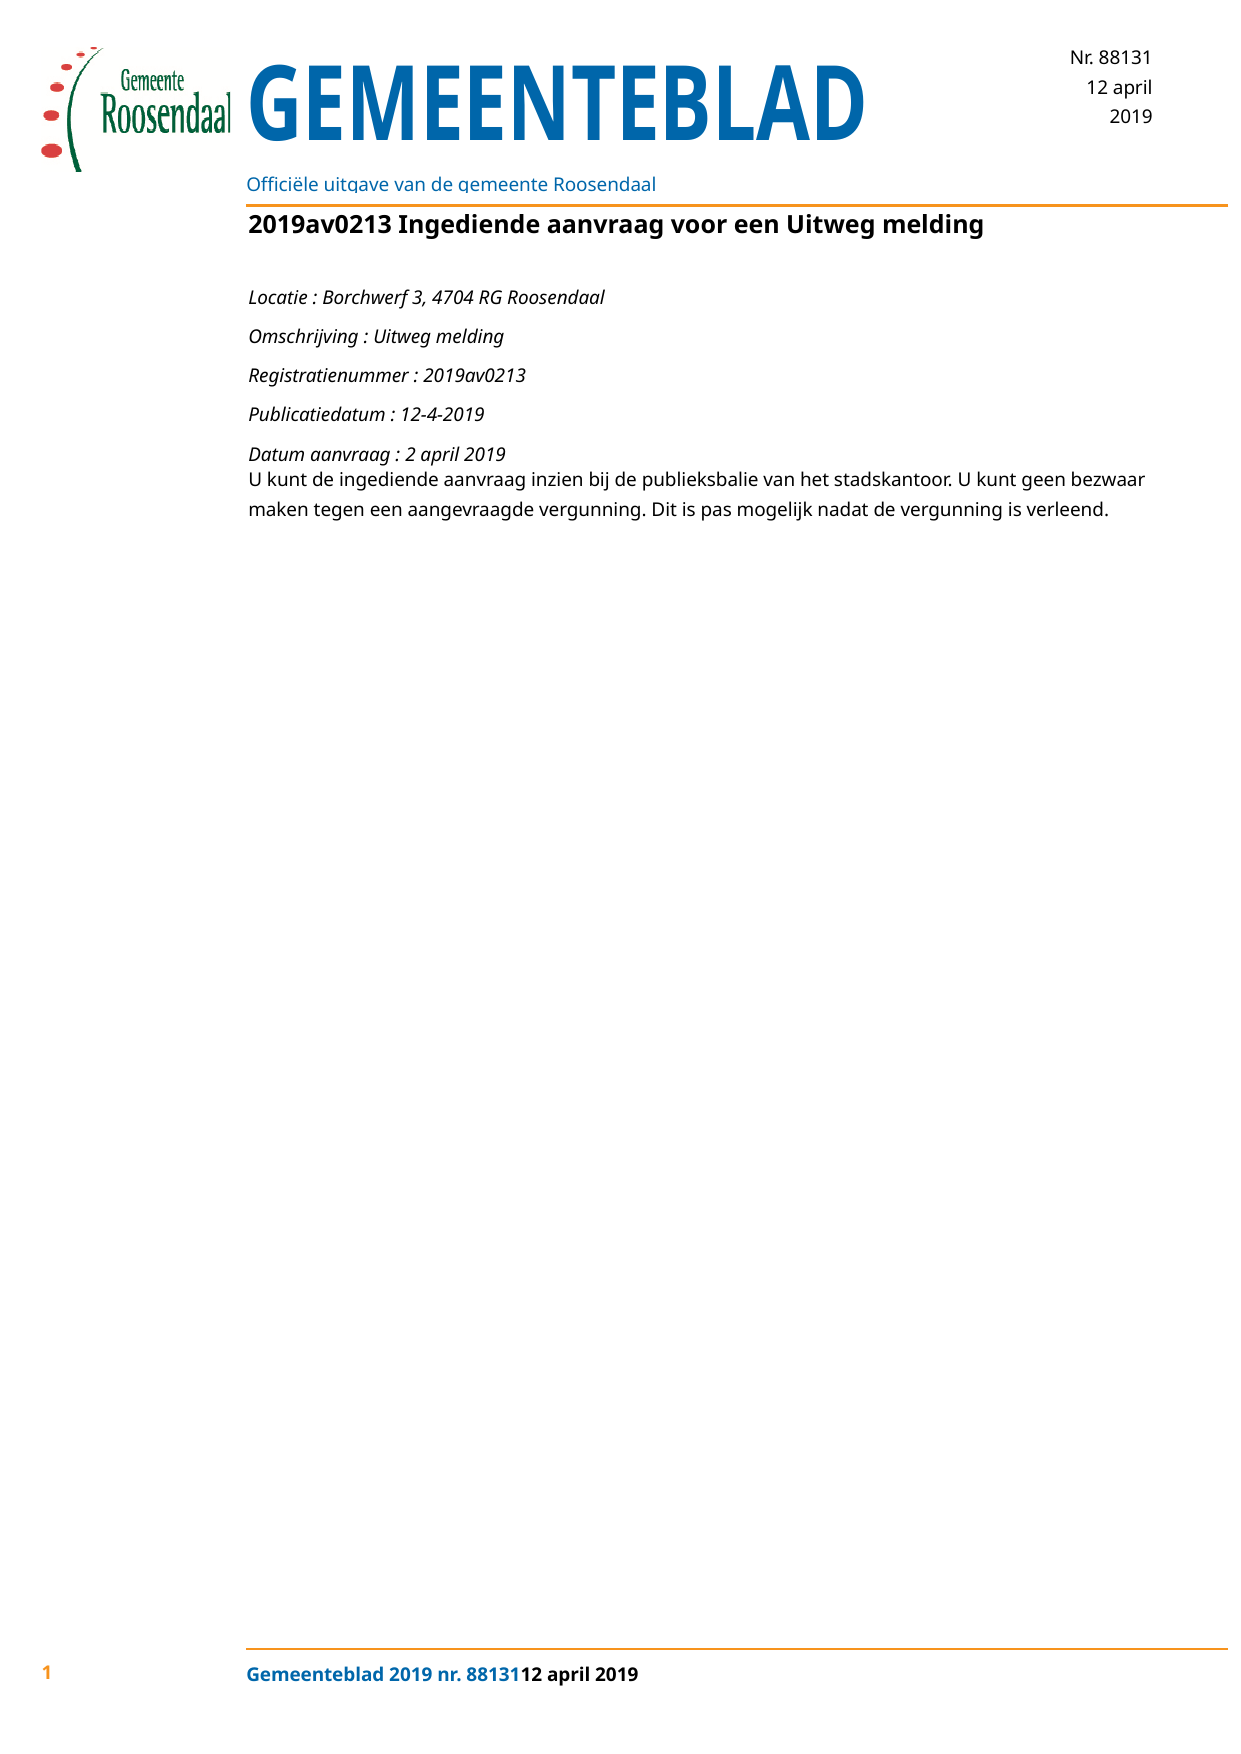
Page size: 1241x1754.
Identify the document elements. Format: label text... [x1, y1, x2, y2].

text Datum aanvraag : 2 april 2019 [248, 441, 1152, 467]
text U kunt de ingediende aanvraag inzien bij de publieksbalie van het stadskantoor. U kunt geen bezwaar maken tegen een aangevraagde vergunning. Dit is pas mogelijk nadat de vergunning is verleend. [248, 467, 1152, 522]
text Omschrijving : Uitweg melding [248, 323, 1152, 349]
text Registratienummer : 2019av0213 [248, 362, 1152, 388]
text Locatie : Borchwerf 3, 4704 RG Roosendaal [248, 284, 1152, 309]
text Publicatiedatum : 12-4-2019 [248, 402, 1152, 427]
picture [41, 47, 231, 172]
text 2019av0213 Ingediende aanvraag voor een Uitweg melding [248, 207, 1152, 241]
